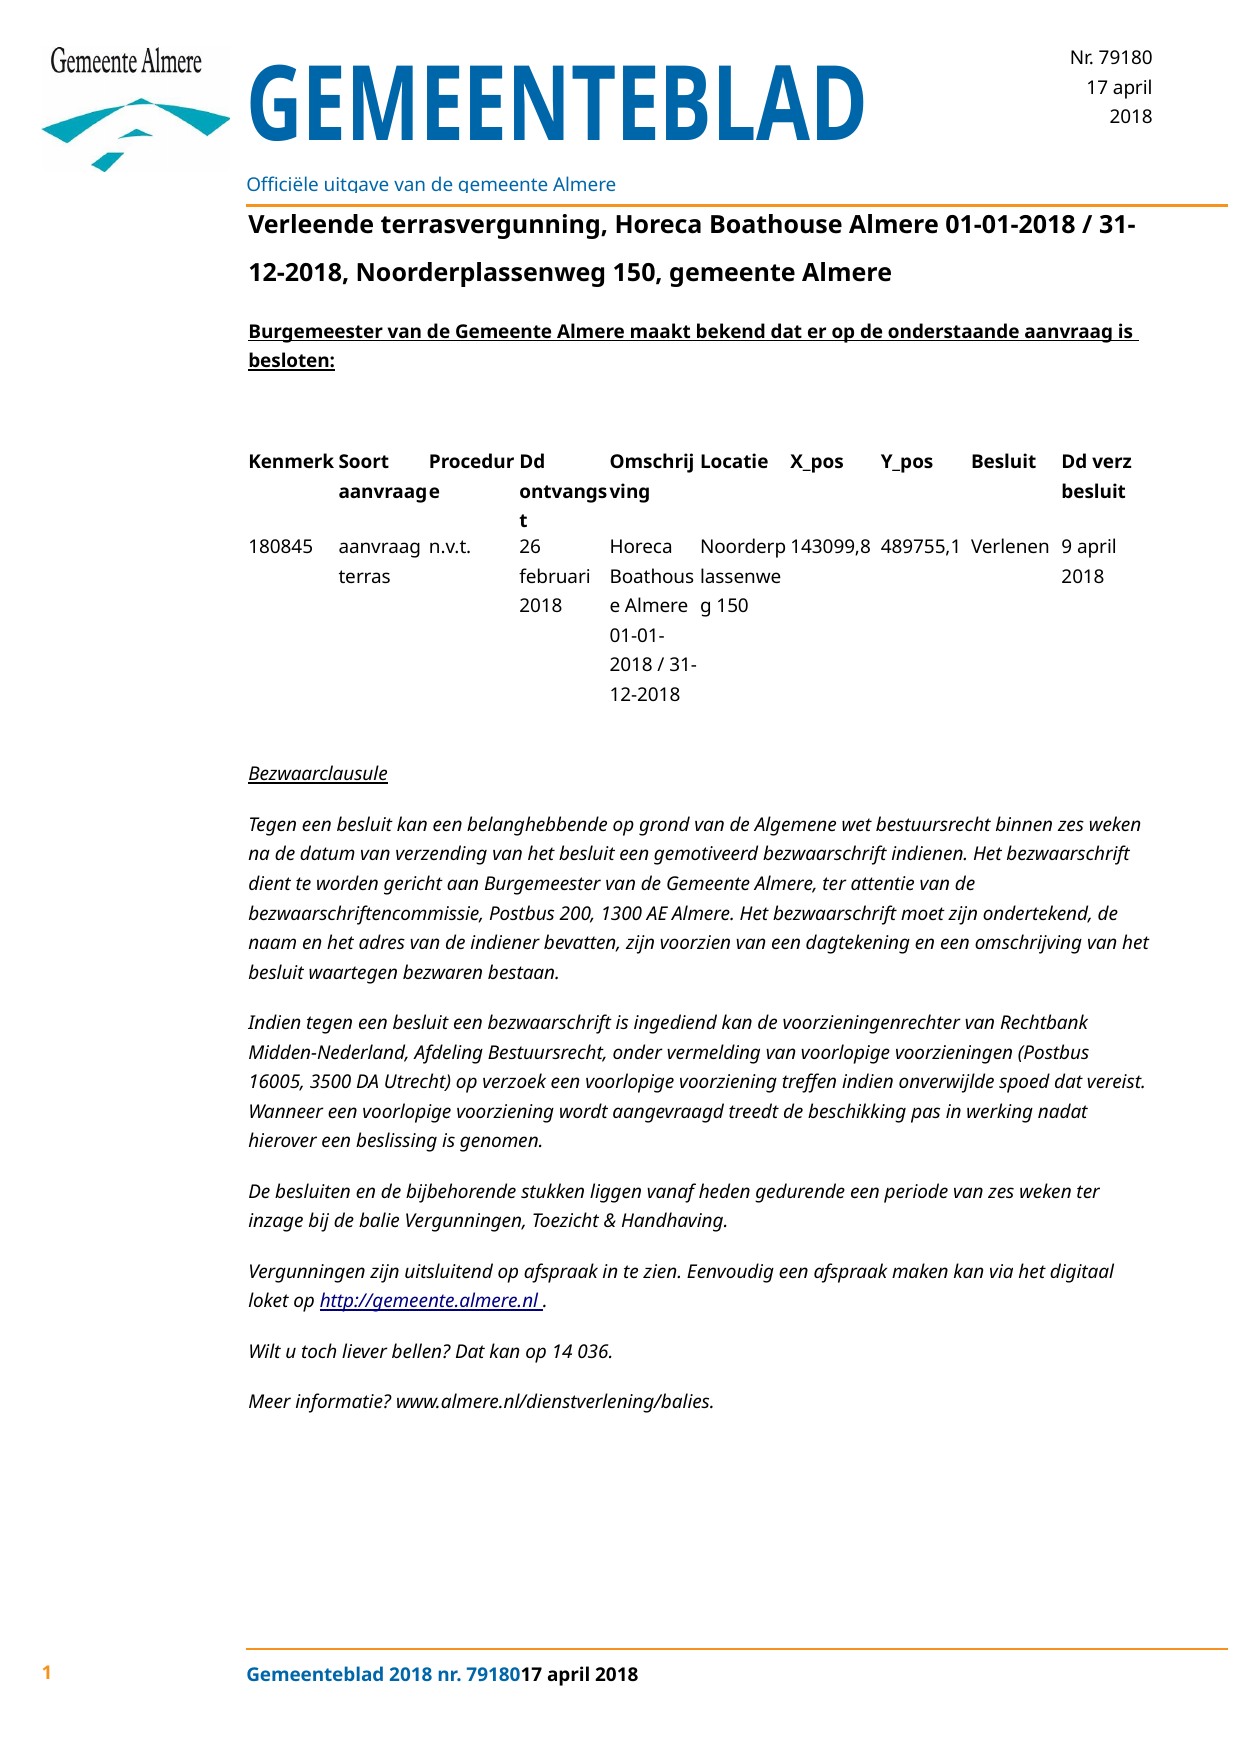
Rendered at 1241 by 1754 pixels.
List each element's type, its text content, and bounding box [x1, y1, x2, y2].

table_cell 9 april 2018 [1061, 533, 1152, 707]
table_cell aanvraag terras [338, 533, 429, 707]
table_cell n.v.t. [429, 533, 519, 707]
table_header Procedure [429, 449, 519, 533]
table_cell 143099,8 [790, 533, 881, 707]
table_cell Noorderplassenweg 150 [700, 533, 790, 707]
table_header Dd verz besluit [1061, 449, 1152, 533]
text De besluiten en de bijbehorende stukken liggen vanaf heden gedurende een periode van zes weken ter inzage bij de balie Vergunningen, Toezicht & Handhaving. [248, 1178, 1152, 1233]
text Bezwaarclausule [248, 761, 1152, 786]
table_header Besluit [971, 449, 1061, 533]
text Meer informatie? www.almere.nl/dienstverlening/balies. [248, 1388, 1152, 1414]
table_header Dd ontvangst [519, 449, 609, 533]
table_header Kenmerk [248, 449, 338, 533]
table_header Soort aanvraag [338, 449, 429, 533]
table_header Y_pos [881, 449, 971, 533]
text Tegen een besluit kan een belanghebbende op grond van de Algemene wet bestuursrecht binnen zes weken na de datum van verzending van het besluit een gemotiveerd bezwaarschrift indienen. Het bezwaarschrift dient te worden gericht aan Burgemeester van de Gemeente Almere, ter attentie van de bezwaarschriftencommissie, Postbus 200, 1300 AE Almere. Het bezwaarschrift moet zijn ondertekend, de naam en het adres van de indiener bevatten, zijn voorzien van een dagtekening en een omschrijving van het besluit waartegen bezwaren bestaan. [248, 811, 1152, 985]
text Burgemeester van de Gemeente Almere maakt bekend dat er op de onderstaande aanvraag is besloten: [248, 318, 1152, 373]
text Verleende terrasvergunning, Horeca Boathouse Almere 01-01-2018 / 31-12-2018, Noorderplassenweg 150, gemeente Almere [248, 207, 1152, 288]
table_cell 26 februari 2018 [519, 533, 609, 707]
table_header X_pos [790, 449, 881, 533]
text Vergunningen zijn uitsluitend op afspraak in te zien. Eenvoudig een afspraak maken kan via het digitaal loket op http://gemeente.almere.nl . [248, 1258, 1152, 1313]
table_cell Horeca Boathouse Almere 01-01-2018 / 31-12-2018 [609, 533, 700, 707]
picture [41, 47, 231, 172]
text Wilt u toch liever bellen? Dat kan op 14 036. [248, 1338, 1152, 1364]
table_cell 489755,1 [881, 533, 971, 707]
table_cell Verlenen [971, 533, 1061, 707]
table_header Locatie [700, 449, 790, 533]
table_header Omschrijving [609, 449, 700, 533]
text Indien tegen een besluit een bezwaarschrift is ingediend kan de voorzieningenrechter van Rechtbank Midden-Nederland, Afdeling Bestuursrecht, onder vermelding van voorlopige voorzieningen (Postbus 16005, 3500 DA Utrecht) op verzoek een voorlopige voorziening treffen indien onverwijlde spoed dat vereist. Wanneer een voorlopige voorziening wordt aangevraagd treedt de beschikking pas in werking nadat hierover een beslissing is genomen. [248, 1009, 1152, 1153]
table_cell 180845 [248, 533, 338, 707]
